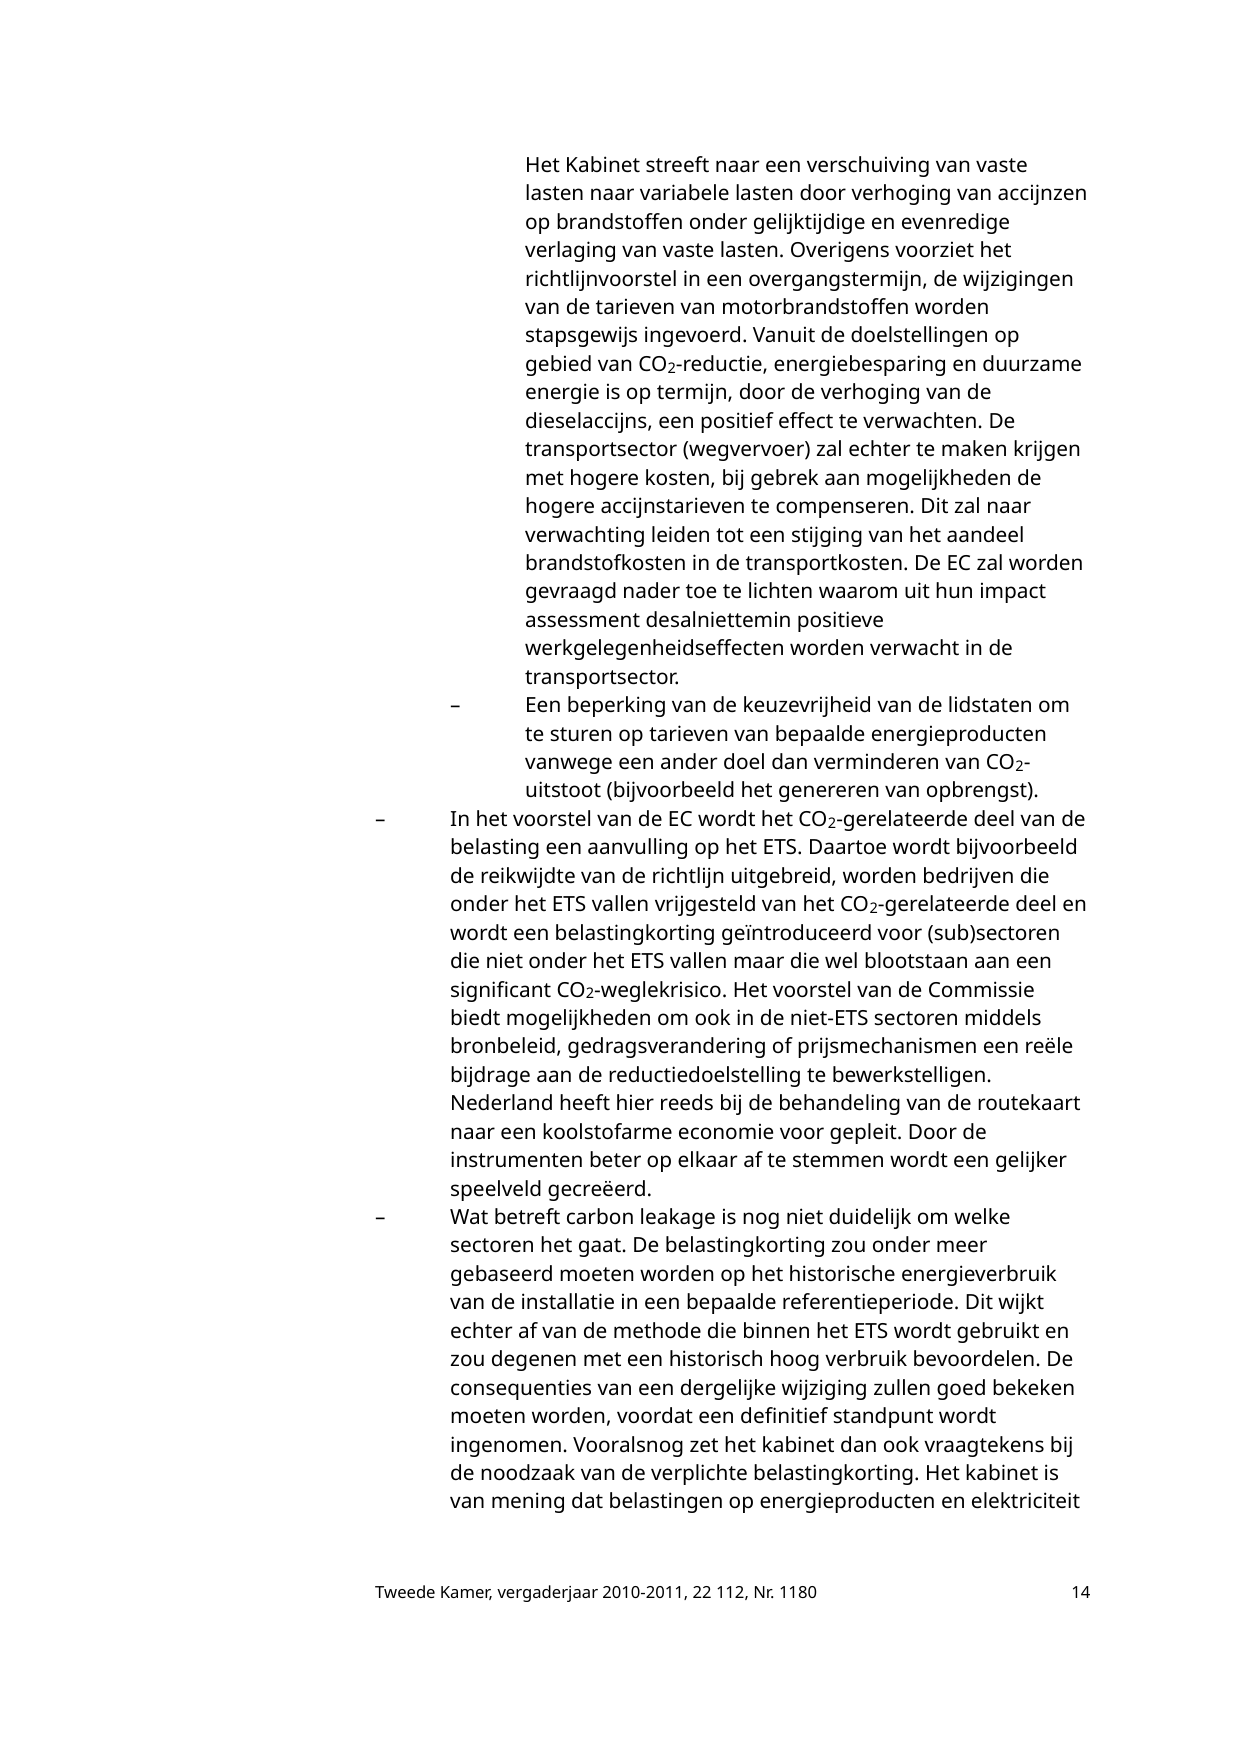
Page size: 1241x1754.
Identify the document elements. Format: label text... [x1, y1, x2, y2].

list Wat betreft carbon leakage is nog niet duidelijk om welke sectoren het gaat. De belastingkorting zou onder meer gebaseerd moeten worden op het historische energieverbruik van de installatie in een bepaalde referentieperiode. Dit wijkt echter af van de methode die binnen het ETS wordt gebruikt en zou degenen met een historisch hoog verbruik bevoordelen. De consequenties van een dergelijke wijziging zullen goed bekeken moeten worden, voordat een definitief standpunt wordt ingenomen. Vooralsnog zet het kabinet dan ook vraagtekens bij de noodzaak van de verplichte belastingkorting. Het kabinet is van mening dat belastingen op energieproducten en elektriciteit [375, 1202, 1090, 1515]
list Het Kabinet streeft naar een verschuiving van vaste lasten naar variabele lasten door verhoging van accijnzen op brandstoffen onder gelijktijdige en evenredige verlaging van vaste lasten. Overigens voorziet het richtlijnvoorstel in een overgangstermijn, de wijzigingen van de tarieven van motorbrandstoffen worden stapsgewijs ingevoerd. Vanuit de doelstellingen op gebied van CO2-reductie, energiebesparing en duurzame energie is op termijn, door de verhoging van de dieselaccijns, een positief effect te verwachten. De transportsector (wegvervoer) zal echter te maken krijgen met hogere kosten, bij gebrek aan mogelijkheden de hogere accijnstarieven te compenseren. Dit zal naar verwachting leiden tot een stijging van het aandeel brandstofkosten in de transportkosten. De EC zal worden gevraagd nader toe te lichten waarom uit hun impact assessment desalniettemin positieve werkgelegenheidseffecten worden verwacht in de transportsector. [450, 150, 1090, 690]
list In het voorstel van de EC wordt het CO2-gerelateerde deel van de belasting een aanvulling op het ETS. Daartoe wordt bijvoorbeeld de reikwijdte van de richtlijn uitgebreid, worden bedrijven die onder het ETS vallen vrijgesteld van het CO2-gerelateerde deel en wordt een belastingkorting geïntroduceerd voor (sub)sectoren die niet onder het ETS vallen maar die wel blootstaan aan een significant CO2-weglekrisico. Het voorstel van de Commissie biedt mogelijkheden om ook in de niet-ETS sectoren middels bronbeleid, gedragsverandering of prijsmechanismen een reële bijdrage aan de reductiedoelstelling te bewerkstelligen. Nederland heeft hier reeds bij de behandeling van de routekaart naar een koolstofarme economie voor gepleit. Door de instrumenten beter op elkaar af te stemmen wordt een gelijker speelveld gecreëerd. [375, 804, 1090, 1202]
list Een beperking van de keuzevrijheid van de lidstaten om te sturen op tarieven van bepaalde energieproducten vanwege een ander doel dan verminderen van CO2-uitstoot (bijvoorbeeld het genereren van opbrengst). [450, 690, 1090, 804]
